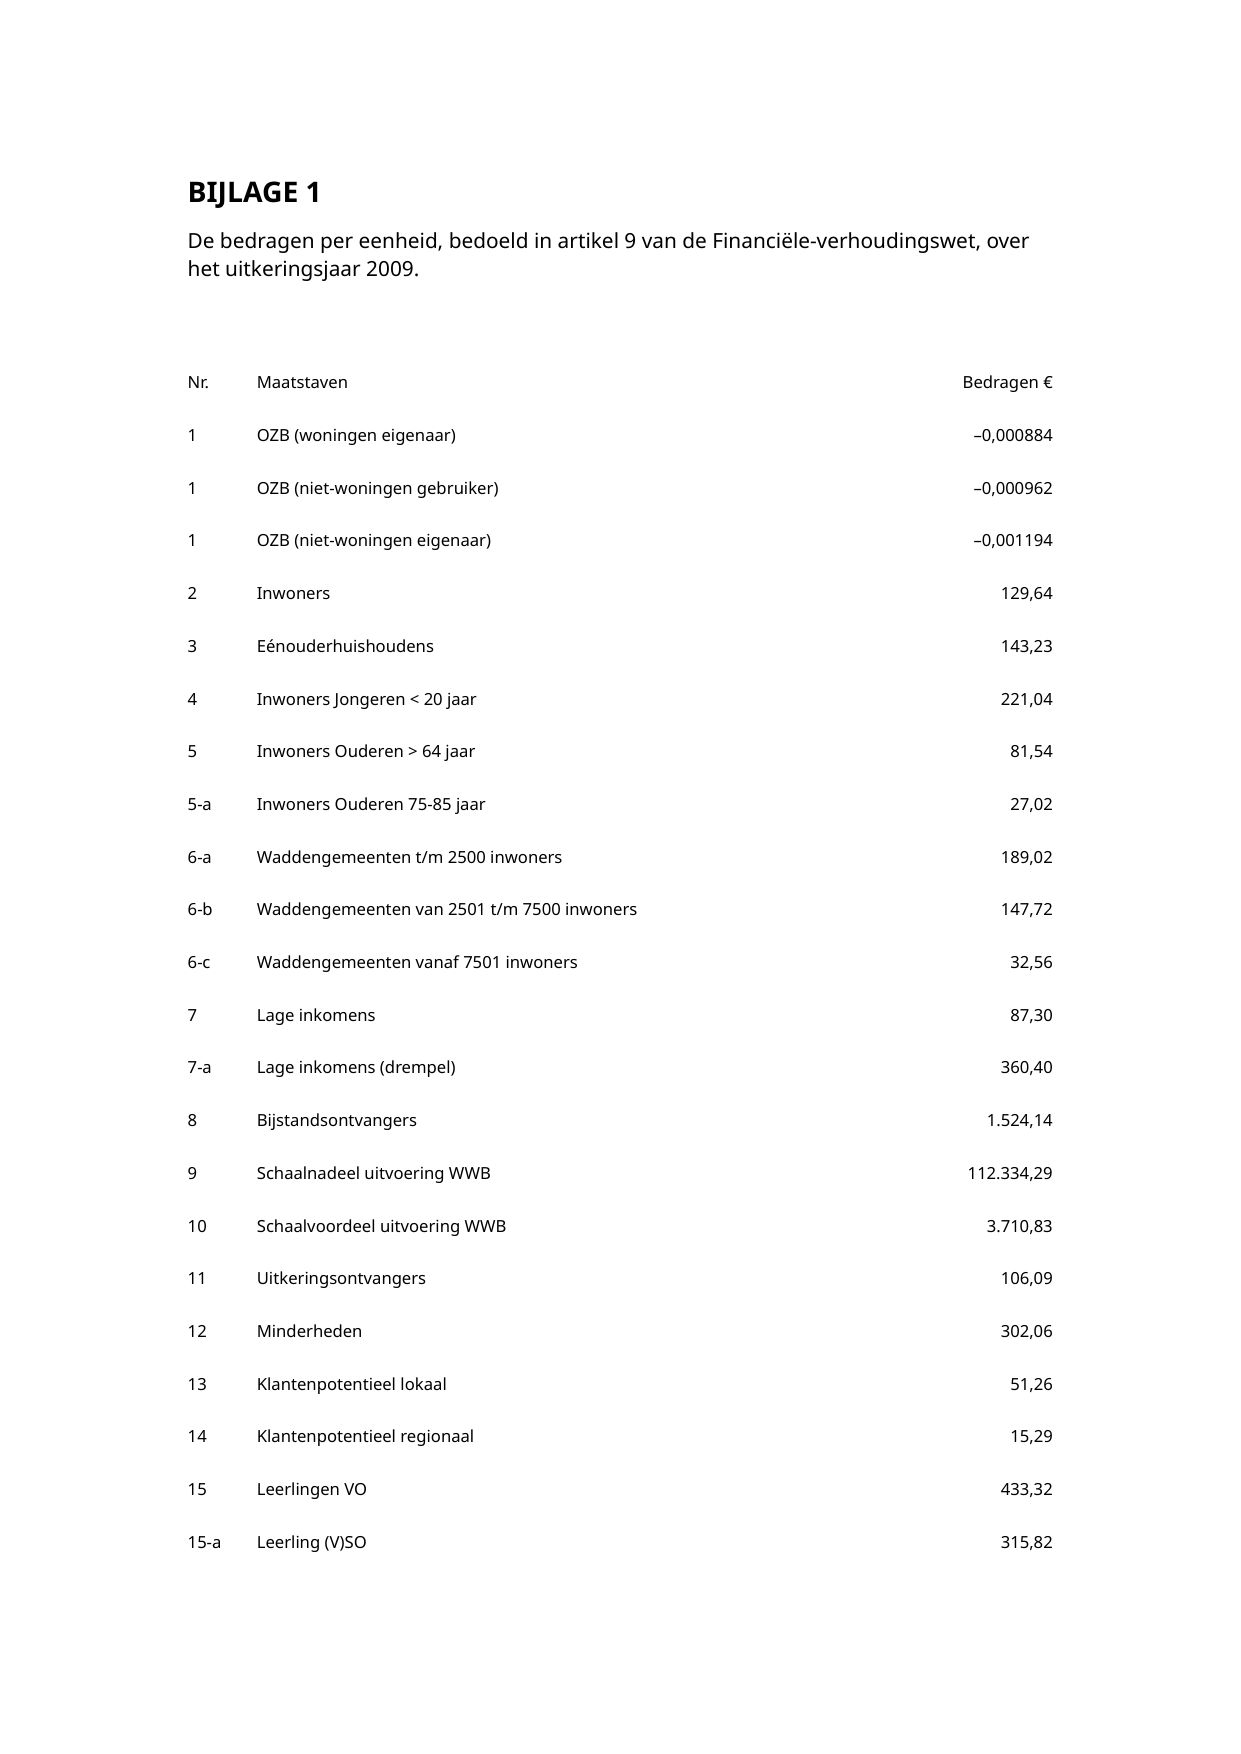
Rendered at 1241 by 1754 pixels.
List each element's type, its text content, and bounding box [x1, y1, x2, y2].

table_cell 6-b [188, 898, 257, 951]
table_cell 315,82 [888, 1531, 1053, 1583]
table_cell 3.710,83 [888, 1214, 1053, 1267]
table_cell 15,29 [888, 1425, 1053, 1478]
table_cell –0,000962 [888, 476, 1053, 529]
table_cell 221,04 [888, 687, 1053, 740]
table_cell 360,40 [888, 1056, 1053, 1109]
table_cell 8 [188, 1109, 257, 1162]
table_cell Waddengemeenten van 2501 t/m 7500 inwoners [257, 898, 888, 951]
table_cell 1 [188, 529, 257, 582]
table_cell 5 [188, 740, 257, 793]
table_cell 51,26 [888, 1373, 1053, 1425]
table_header Nr. [188, 371, 257, 424]
table_cell Schaalnadeel uitvoering WWB [257, 1162, 888, 1214]
table_cell 112.334,29 [888, 1162, 1053, 1214]
table_cell Leerling (V)SO [257, 1531, 888, 1583]
table_cell 87,30 [888, 1004, 1053, 1056]
table_cell 27,02 [888, 793, 1053, 845]
table_cell 2 [188, 582, 257, 634]
table_cell Lage inkomens (drempel) [257, 1056, 888, 1109]
table_cell Inwoners Jongeren < 20 jaar [257, 687, 888, 740]
table_cell Inwoners [257, 582, 888, 634]
table_cell OZB (woningen eigenaar) [257, 424, 888, 476]
table_cell Klantenpotentieel lokaal [257, 1373, 888, 1425]
table_cell Leerlingen VO [257, 1478, 888, 1531]
table_cell 1 [188, 424, 257, 476]
table_cell OZB (niet-woningen eigenaar) [257, 529, 888, 582]
table_cell –0,001194 [888, 529, 1053, 582]
text De bedragen per eenheid, bedoeld in artikel 9 van de Financiële-verhoudingswet, over het uitkeringsjaar 2009. [187, 226, 1053, 283]
table_cell 11 [188, 1267, 257, 1320]
table_cell 4 [188, 687, 257, 740]
table_cell OZB (niet-woningen gebruiker) [257, 476, 888, 529]
table_header Bedragen € [888, 371, 1053, 424]
table_cell Klantenpotentieel regionaal [257, 1425, 888, 1478]
table_cell 3 [188, 635, 257, 687]
table_cell Inwoners Ouderen 75-85 jaar [257, 793, 888, 845]
table_cell Schaalvoordeel uitvoering WWB [257, 1214, 888, 1267]
table_cell Inwoners Ouderen > 64 jaar [257, 740, 888, 793]
table_cell Bijstandsontvangers [257, 1109, 888, 1162]
table_cell 13 [188, 1373, 257, 1425]
table_cell Waddengemeenten t/m 2500 inwoners [257, 845, 888, 898]
table_cell 106,09 [888, 1267, 1053, 1320]
table_cell Minderheden [257, 1320, 888, 1372]
table_header Maatstaven [257, 371, 888, 424]
table_cell 14 [188, 1425, 257, 1478]
table_cell 5-a [188, 793, 257, 845]
table_cell 1.524,14 [888, 1109, 1053, 1162]
table_cell 6-a [188, 845, 257, 898]
table_cell –0,000884 [888, 424, 1053, 476]
table_cell 15-a [188, 1531, 257, 1583]
subtitle BIJLAGE 1 [187, 172, 1053, 211]
table_cell 12 [188, 1320, 257, 1372]
table_cell 7-a [188, 1056, 257, 1109]
table_cell 81,54 [888, 740, 1053, 793]
table_cell 9 [188, 1162, 257, 1214]
table_cell 302,06 [888, 1320, 1053, 1372]
table_cell 15 [188, 1478, 257, 1531]
table_cell Eénouderhuishoudens [257, 635, 888, 687]
table_cell Lage inkomens [257, 1004, 888, 1056]
table_cell 1 [188, 476, 257, 529]
table_cell 10 [188, 1214, 257, 1267]
table_cell 433,32 [888, 1478, 1053, 1531]
table_cell 32,56 [888, 951, 1053, 1003]
table_cell Uitkeringsontvangers [257, 1267, 888, 1320]
table_cell 6-c [188, 951, 257, 1003]
table_cell 7 [188, 1004, 257, 1056]
table_cell 129,64 [888, 582, 1053, 634]
table_cell 147,72 [888, 898, 1053, 951]
table_cell Waddengemeenten vanaf 7501 inwoners [257, 951, 888, 1003]
table_cell 189,02 [888, 845, 1053, 898]
table_cell 143,23 [888, 635, 1053, 687]
